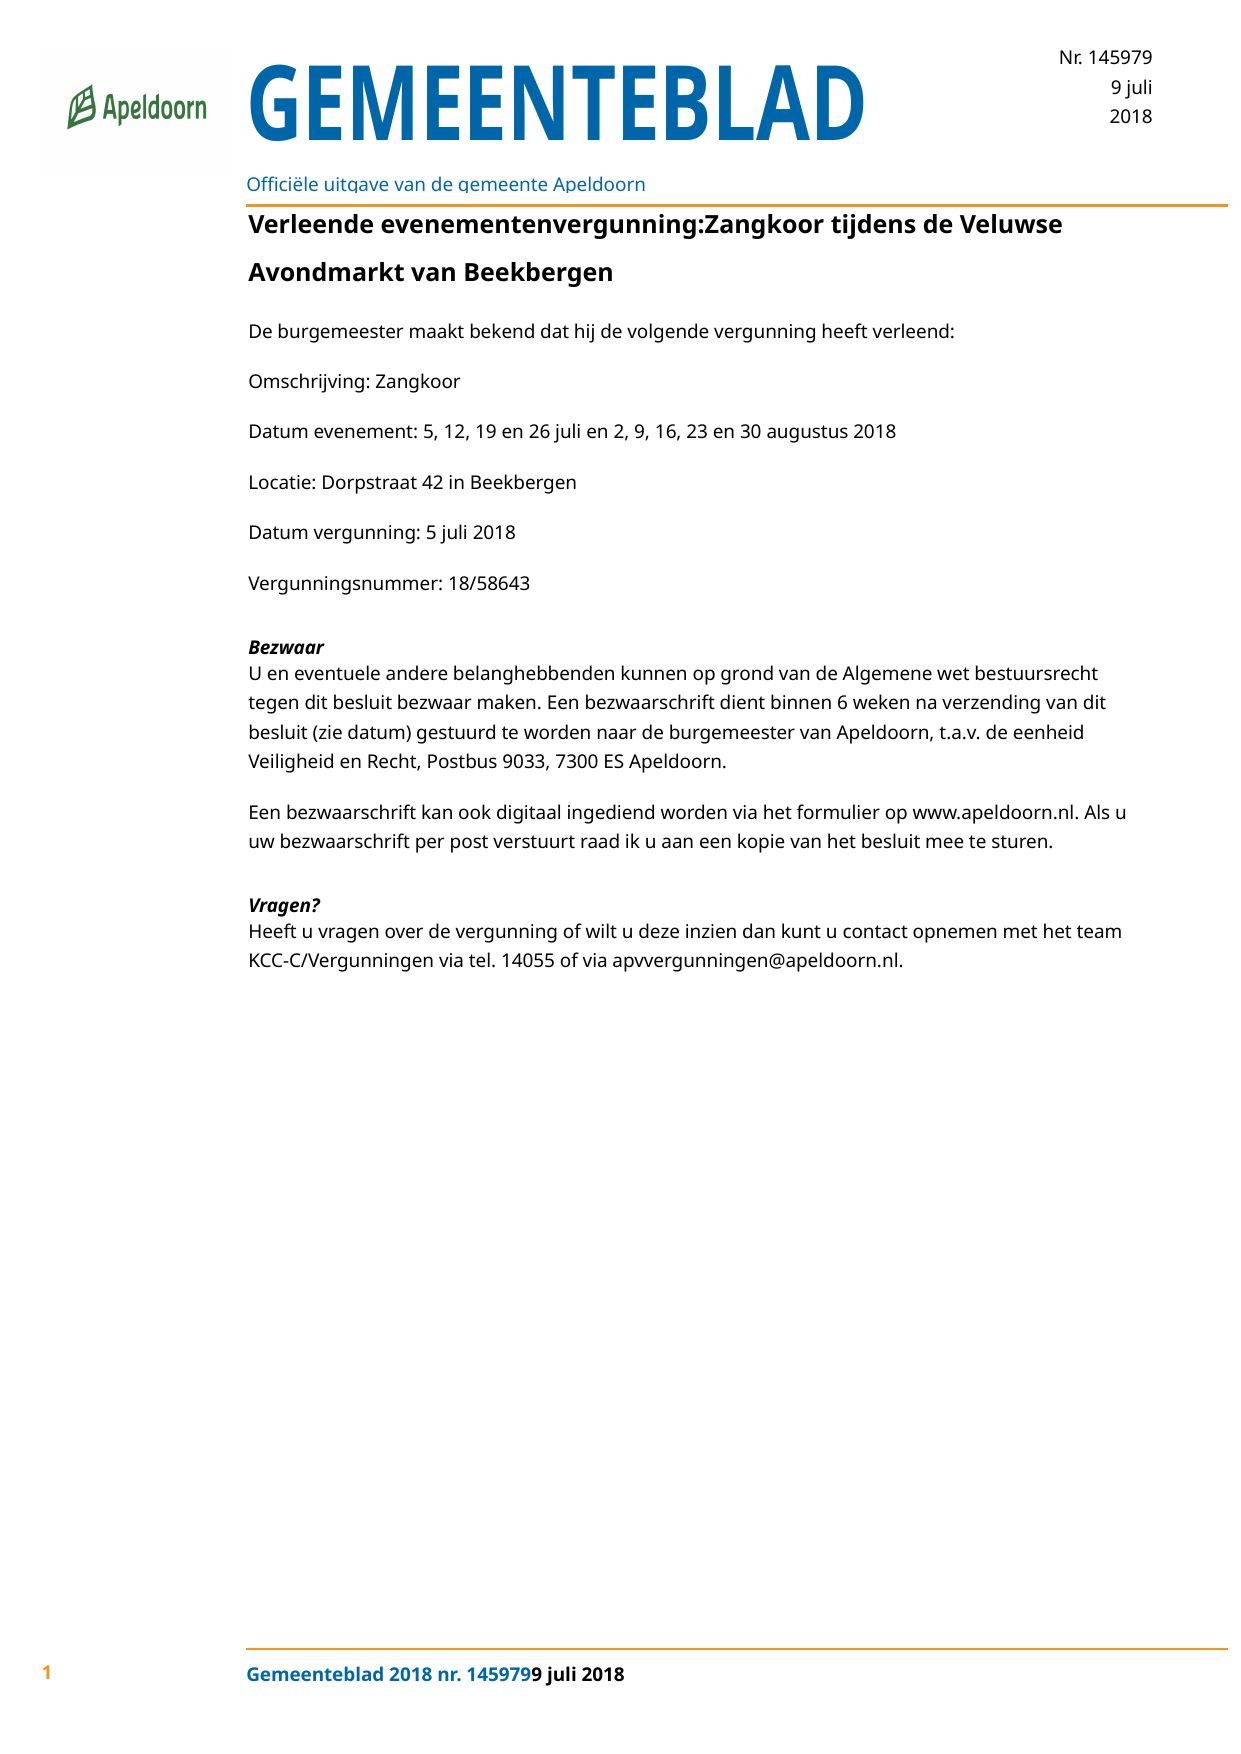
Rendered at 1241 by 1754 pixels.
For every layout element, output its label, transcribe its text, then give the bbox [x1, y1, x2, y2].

text Heeft u vragen over de vergunning of wilt u deze inzien dan kunt u contact opnemen met het team KCC-C/Vergunningen via tel. 14055 of via apvvergunningen@apeldoorn.nl. [248, 918, 1152, 973]
text Bezwaar [248, 634, 1152, 660]
text Omschrijving: Zangkoor [248, 368, 1152, 394]
text Verleende evenementenvergunning:Zangkoor tijdens de Veluwse Avondmarkt van Beekbergen [248, 207, 1152, 288]
text De burgemeester maakt bekend dat hij de volgende vergunning heeft verleend: [248, 318, 1152, 344]
text Een bezwaarschrift kan ook digitaal ingediend worden via het formulier op www.apeldoorn.nl. Als u uw bezwaarschrift per post verstuurt raad ik u aan een kopie van het besluit mee te sturen. [248, 799, 1152, 854]
text Datum evenement: 5, 12, 19 en 26 juli en 2, 9, 16, 23 en 30 augustus 2018 [248, 419, 1152, 444]
text Vragen? [248, 892, 1152, 918]
text U en eventuele andere belanghebbenden kunnen op grond van de Algemene wet bestuursrecht tegen dit besluit bezwaar maken. Een bezwaarschrift dient binnen 6 weken na verzending van dit besluit (zie datum) gestuurd te worden naar de burgemeester van Apeldoorn, t.a.v. de eenheid Veiligheid en Recht, Postbus 9033, 7300 ES Apeldoorn. [248, 660, 1152, 774]
text Vergunningsnummer: 18/58643 [248, 570, 1152, 596]
text Datum vergunning: 5 juli 2018 [248, 519, 1152, 545]
picture [41, 47, 231, 172]
text Locatie: Dorpstraat 42 in Beekbergen [248, 469, 1152, 495]
